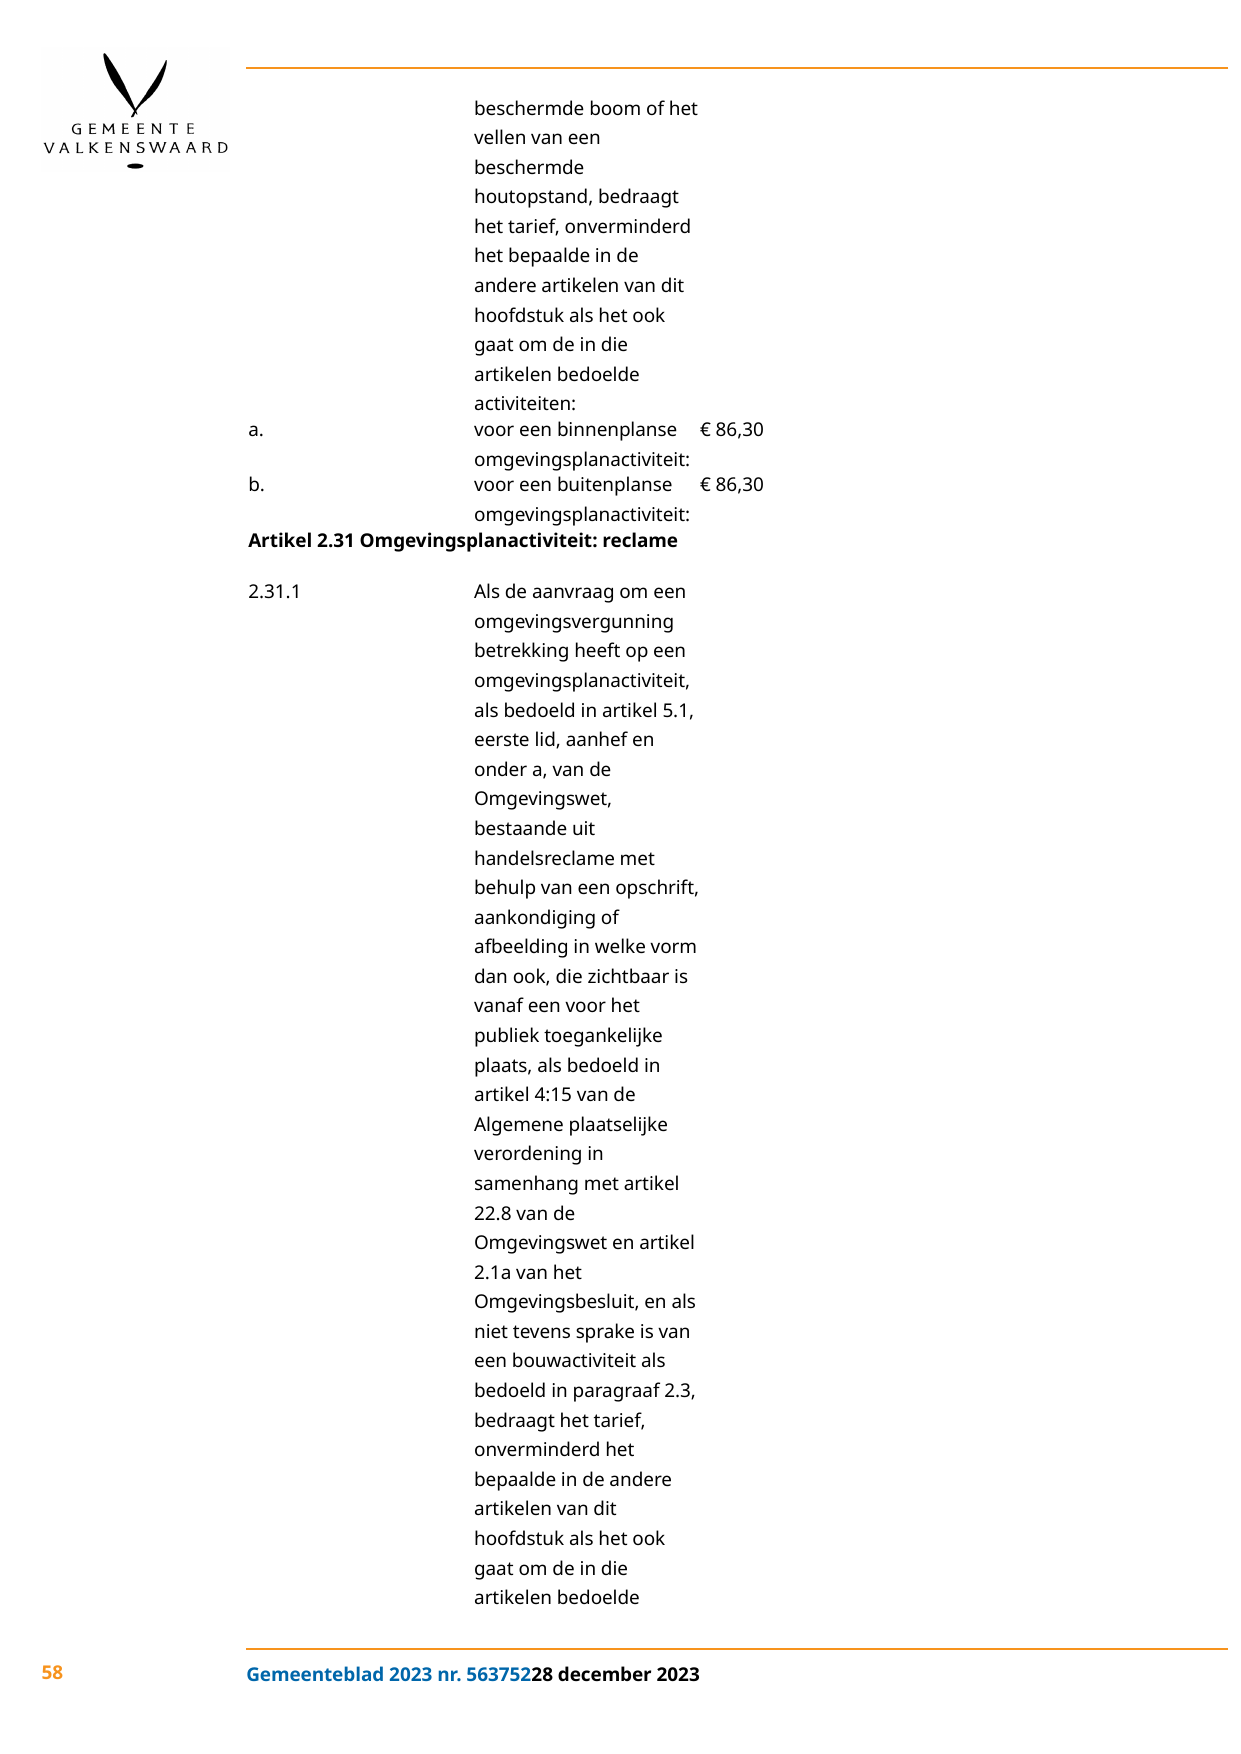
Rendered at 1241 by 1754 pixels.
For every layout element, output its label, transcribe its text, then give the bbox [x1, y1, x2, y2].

table_cell Artikel 2.31 Omgevingsplanactiviteit: reclame [248, 527, 926, 553]
table_cell voor een binnenplanse omgevingsplanactiviteit: [474, 416, 700, 472]
table_cell [926, 579, 1152, 1610]
table_cell [700, 553, 926, 578]
table_cell [700, 95, 926, 416]
table_cell [926, 472, 1152, 527]
table_cell [926, 553, 1152, 578]
table_cell [248, 95, 474, 416]
table_cell voor een buitenplanse omgevingsplanactiviteit: [474, 472, 700, 527]
table_cell b. [248, 472, 474, 527]
table_cell 2.31.1 [248, 579, 474, 1610]
table_cell a. [248, 416, 474, 472]
table_cell [474, 553, 700, 578]
table_cell € 86,30 [700, 416, 926, 472]
table_cell Als de aanvraag om een omgevingsvergunning betrekking heeft op een omgevingsplanactiviteit, als bedoeld in artikel 5.1, eerste lid, aanhef en onder a, van de Omgevingswet, bestaande uit handelsreclame met behulp van een opschrift, aankondiging of afbeelding in welke vorm dan ook, die zichtbaar is vanaf een voor het publiek toegankelijke plaats, als bedoeld in artikel 4:15 van de Algemene plaatselijke verordening in samenhang met artikel 22.8 van de Omgevingswet en artikel 2.1a van het Omgevingsbesluit, en als niet tevens sprake is van een bouwactiviteit als bedoeld in paragraaf 2.3, bedraagt het tarief, onverminderd het bepaalde in de andere artikelen van dit hoofdstuk als het ook gaat om de in die artikelen bedoelde [474, 579, 700, 1610]
table_cell [926, 416, 1152, 472]
table_cell [926, 95, 1152, 416]
table_cell [700, 579, 926, 1610]
picture [41, 47, 231, 172]
table_cell [926, 527, 1152, 553]
table_cell beschermde boom of het vellen van een beschermde houtopstand, bedraagt het tarief, onverminderd het bepaalde in de andere artikelen van dit hoofdstuk als het ook gaat om de in die artikelen bedoelde activiteiten: [474, 95, 700, 416]
table_cell [248, 553, 474, 578]
table_cell € 86,30 [700, 472, 926, 527]
